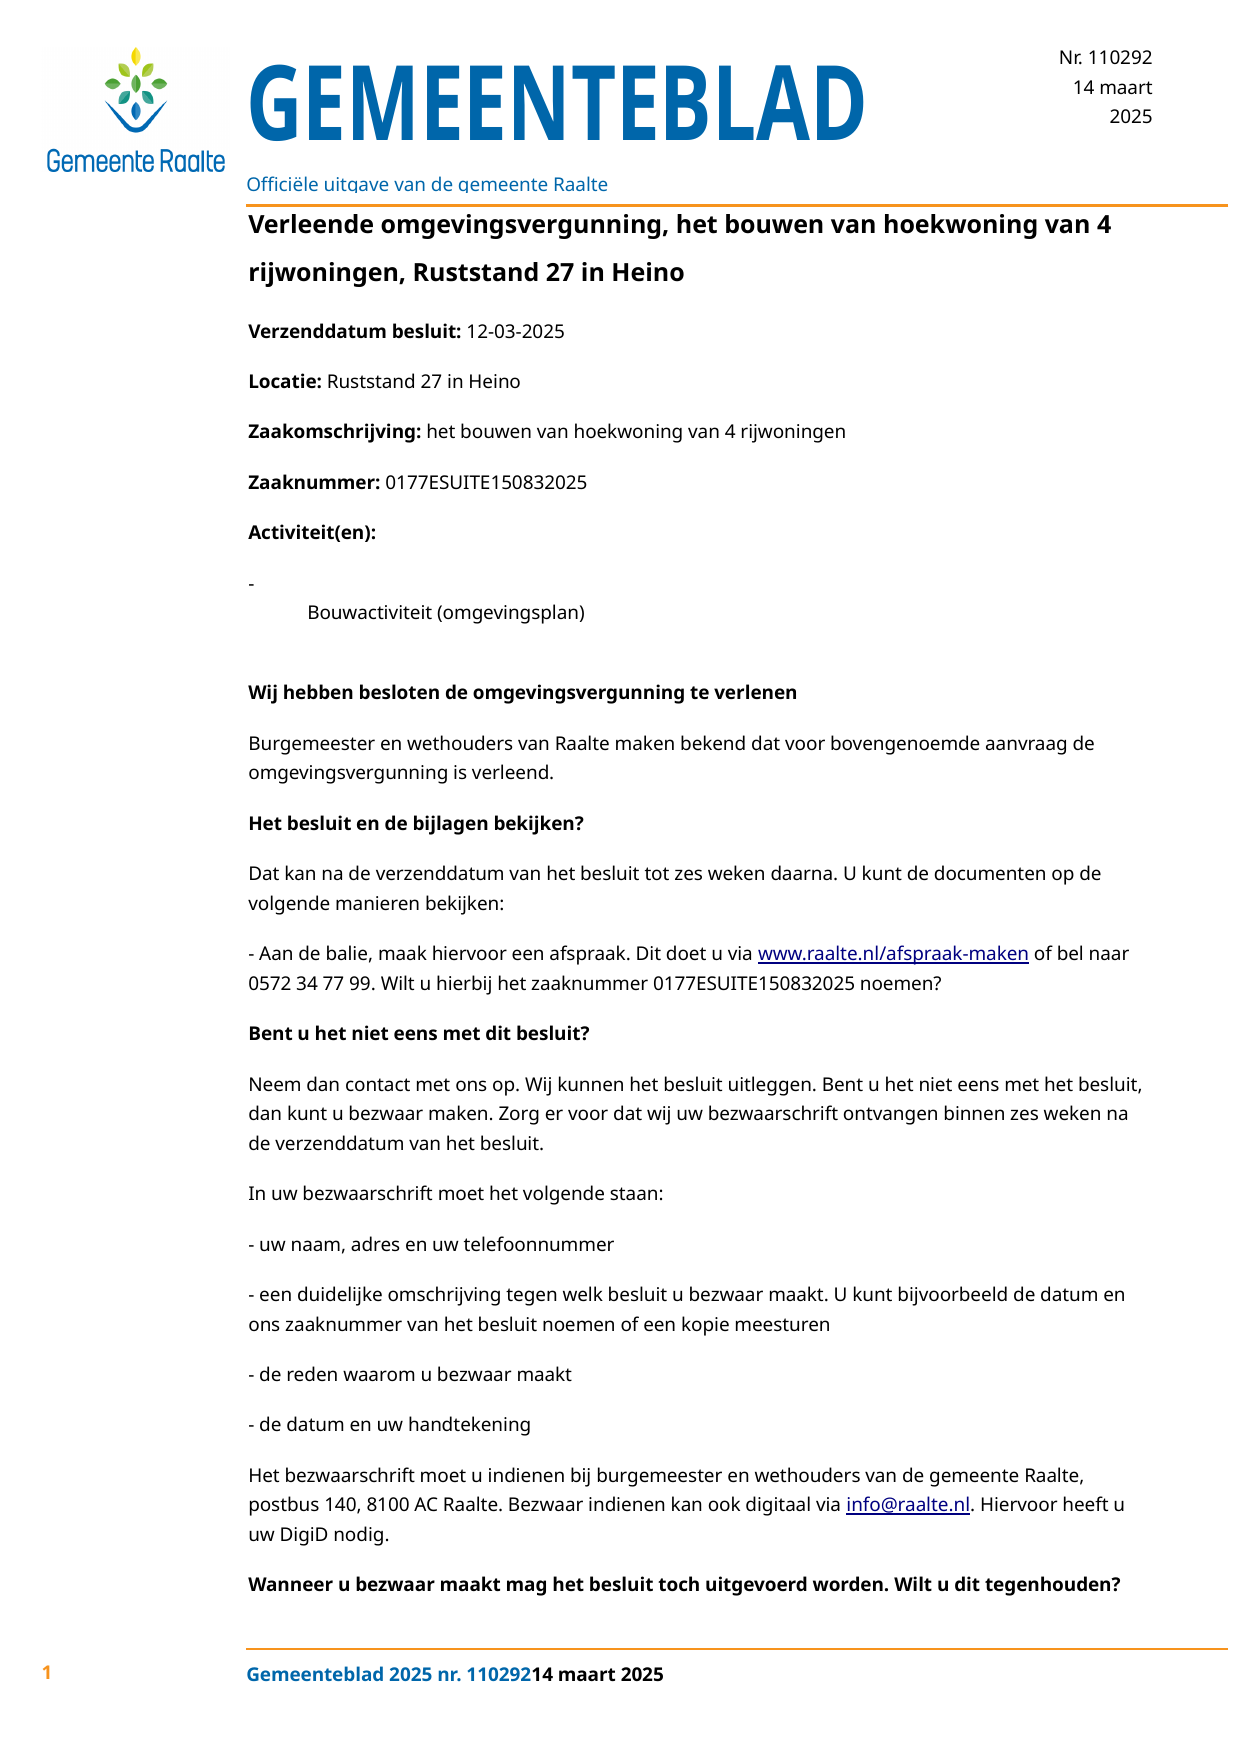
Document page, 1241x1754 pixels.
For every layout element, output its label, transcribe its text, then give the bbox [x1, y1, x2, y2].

text Wij hebben besloten de omgevingsvergunning te verlenen [248, 679, 1152, 705]
text Activiteit(en): [248, 519, 1152, 545]
text - de reden waarom u bezwaar maakt [248, 1361, 1152, 1387]
text - de datum en uw handtekening [248, 1412, 1152, 1437]
list Bouwactiviteit (omgevingsplan) [248, 599, 1152, 625]
text Locatie: Ruststand 27 in Heino [248, 368, 1152, 394]
text - een duidelijke omschrijving tegen welk besluit u bezwaar maakt. U kunt bijvoorbeeld de datum en ons zaaknummer van het besluit noemen of een kopie meesturen [248, 1281, 1152, 1337]
text Burgemeester en wethouders van Raalte maken bekend dat voor bovengenoemde aanvraag de omgevingsvergunning is verleend. [248, 730, 1152, 785]
text Wanneer u bezwaar maakt mag het besluit toch uitgevoerd worden. Wilt u dit tegenhouden? [248, 1572, 1152, 1597]
text In uw bezwaarschrift moet het volgende staan: [248, 1180, 1152, 1206]
text Zaakomschrijving: het bouwen van hoekwoning van 4 rijwoningen [248, 419, 1152, 444]
text Het besluit en de bijlagen bekijken? [248, 810, 1152, 836]
text Verleende omgevingsvergunning, het bouwen van hoekwoning van 4 rijwoningen, Ruststand 27 in Heino [248, 207, 1152, 288]
text Neem dan contact met ons op. Wij kunnen het besluit uitleggen. Bent u het niet eens met het besluit, dan kunt u bezwaar maken. Zorg er voor dat wij uw bezwaarschrift ontvangen binnen zes weken na de verzenddatum van het besluit. [248, 1071, 1152, 1156]
text Zaaknummer: 0177ESUITE150832025 [248, 469, 1152, 495]
picture [41, 47, 231, 172]
text - Aan de balie, maak hiervoor een afspraak. Dit doet u via www.raalte.nl/afspraak-maken of bel naar 0572 34 77 99. Wilt u hierbij het zaaknummer 0177ESUITE150832025 noemen? [248, 940, 1152, 996]
text Het bezwaarschrift moet u indienen bij burgemeester en wethouders van de gemeente Raalte, postbus 140, 8100 AC Raalte. Bezwaar indienen kan ook digitaal via info@raalte.nl. Hiervoor heeft u uw DigiD nodig. [248, 1462, 1152, 1547]
text Verzenddatum besluit: 12-03-2025 [248, 318, 1152, 344]
text Bent u het niet eens met dit besluit? [248, 1020, 1152, 1046]
text - uw naam, adres en uw telefoonnummer [248, 1231, 1152, 1257]
text Dat kan na de verzenddatum van het besluit tot zes weken daarna. U kunt de documenten op de volgende manieren bekijken: [248, 860, 1152, 916]
